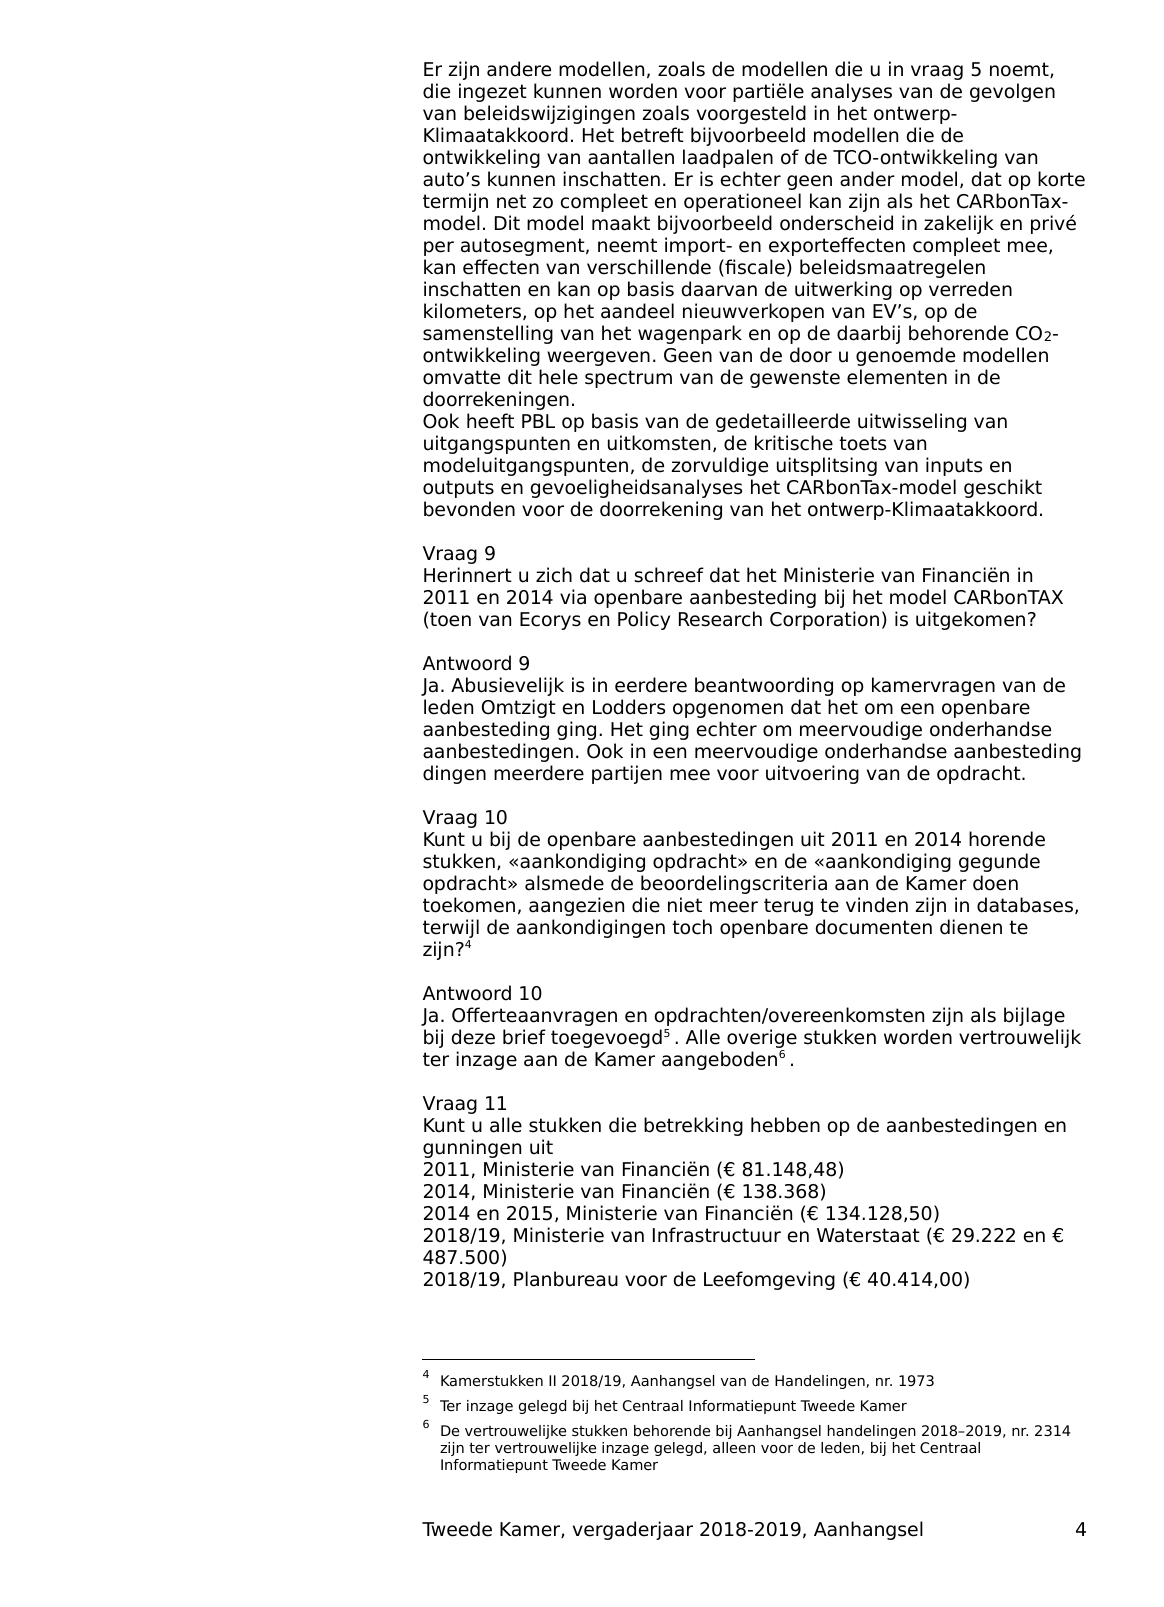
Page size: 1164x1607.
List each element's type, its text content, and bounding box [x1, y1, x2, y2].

text 2014, Ministerie van Financiën (€ 138.368) [422, 1181, 1087, 1203]
text Herinnert u zich dat u schreef dat het Ministerie van Financiën in 2011 en 2014 via openbare aanbesteding bij het model CARbonTAX (toen van Ecorys en Policy Research Corporation) is uitgekomen? [422, 565, 1087, 631]
text Vraag 11 [422, 1093, 1087, 1115]
text Kamerstukken II 2018/19, Aanhangsel van de Handelingen, nr. 1973 [422, 1368, 1087, 1391]
text Er zijn andere modellen, zoals de modellen die u in vraag 5 noemt, die ingezet kunnen worden voor partiële analyses van de gevolgen van beleidswijzigingen zoals voorgesteld in het ontwerp-Klimaatakkoord. Het betreft bijvoorbeeld modellen die de ontwikkeling van aantallen laadpalen of de TCO-ontwikkeling van auto’s kunnen inschatten. Er is echter geen ander model, dat op korte termijn net zo compleet en operationeel kan zijn als het CARbonTax-model. Dit model maakt bijvoorbeeld onderscheid in zakelijk en privé per autosegment, neemt import- en exporteffecten compleet mee, kan effecten van verschillende (fiscale) beleidsmaatregelen inschatten en kan op basis daarvan de uitwerking op verreden kilometers, op het aandeel nieuwverkopen van EV’s, op de samenstelling van het wagenpark en op de daarbij behorende CO2-ontwikkeling weergeven. Geen van de door u genoemde modellen omvatte dit hele spectrum van de gewenste elementen in de doorrekeningen. [422, 59, 1087, 411]
text Kunt u bij de openbare aanbestedingen uit 2011 en 2014 horende stukken, «aankondiging opdracht» en de «aankondiging gegunde opdracht» alsmede de beoordelingscriteria aan de Kamer doen toekomen, aangezien die niet meer terug te vinden zijn in databases, terwijl de aankondigingen toch openbare documenten dienen te zijn? [422, 829, 1087, 961]
text De vertrouwelijke stukken behorende bij Aanhangsel handelingen 2018–2019, nr. 2314 zijn ter vertrouwelijke inzage gelegd, alleen voor de leden, bij het Centraal Informatiepunt Tweede Kamer [422, 1418, 1087, 1474]
text Ja. Offerteaanvragen en opdrachten/overeenkomsten zijn als bijlage bij deze brief toegevoegd. Alle overige stukken worden vertrouwelijk ter inzage aan de Kamer aangeboden. [422, 1005, 1087, 1071]
text 2018/19, Ministerie van Infrastructuur en Waterstaat (€ 29.222 en € 487.500) [422, 1225, 1087, 1269]
text Kunt u alle stukken die betrekking hebben op de aanbestedingen en gunningen uit [422, 1115, 1087, 1159]
text 2011, Ministerie van Financiën (€ 81.148,48) [422, 1159, 1087, 1181]
text 2018/19, Planbureau voor de Leefomgeving (€ 40.414,00) [422, 1269, 1087, 1291]
text Antwoord 9 [422, 653, 1087, 675]
text Ja. Abusievelijk is in eerdere beantwoording op kamervragen van de leden Omtzigt en Lodders opgenomen dat het om een openbare aanbesteding ging. Het ging echter om meervoudige onderhandse aanbestedingen. Ook in een meervoudige onderhandse aanbesteding dingen meerdere partijen mee voor uitvoering van de opdracht. [422, 675, 1087, 785]
text Ook heeft PBL op basis van de gedetailleerde uitwisseling van uitgangspunten en uitkomsten, de kritische toets van modeluitgangspunten, de zorvuldige uitsplitsing van inputs en outputs en gevoeligheidsanalyses het CARbonTax-model geschikt bevonden voor de doorrekening van het ontwerp-Klimaatakkoord. [422, 411, 1087, 521]
text Ter inzage gelegd bij het Centraal Informatiepunt Tweede Kamer [422, 1393, 1087, 1416]
text Vraag 10 [422, 807, 1087, 829]
text Vraag 9 [422, 543, 1087, 565]
text Antwoord 10 [422, 983, 1087, 1005]
text 2014 en 2015, Ministerie van Financiën (€ 134.128,50) [422, 1203, 1087, 1225]
